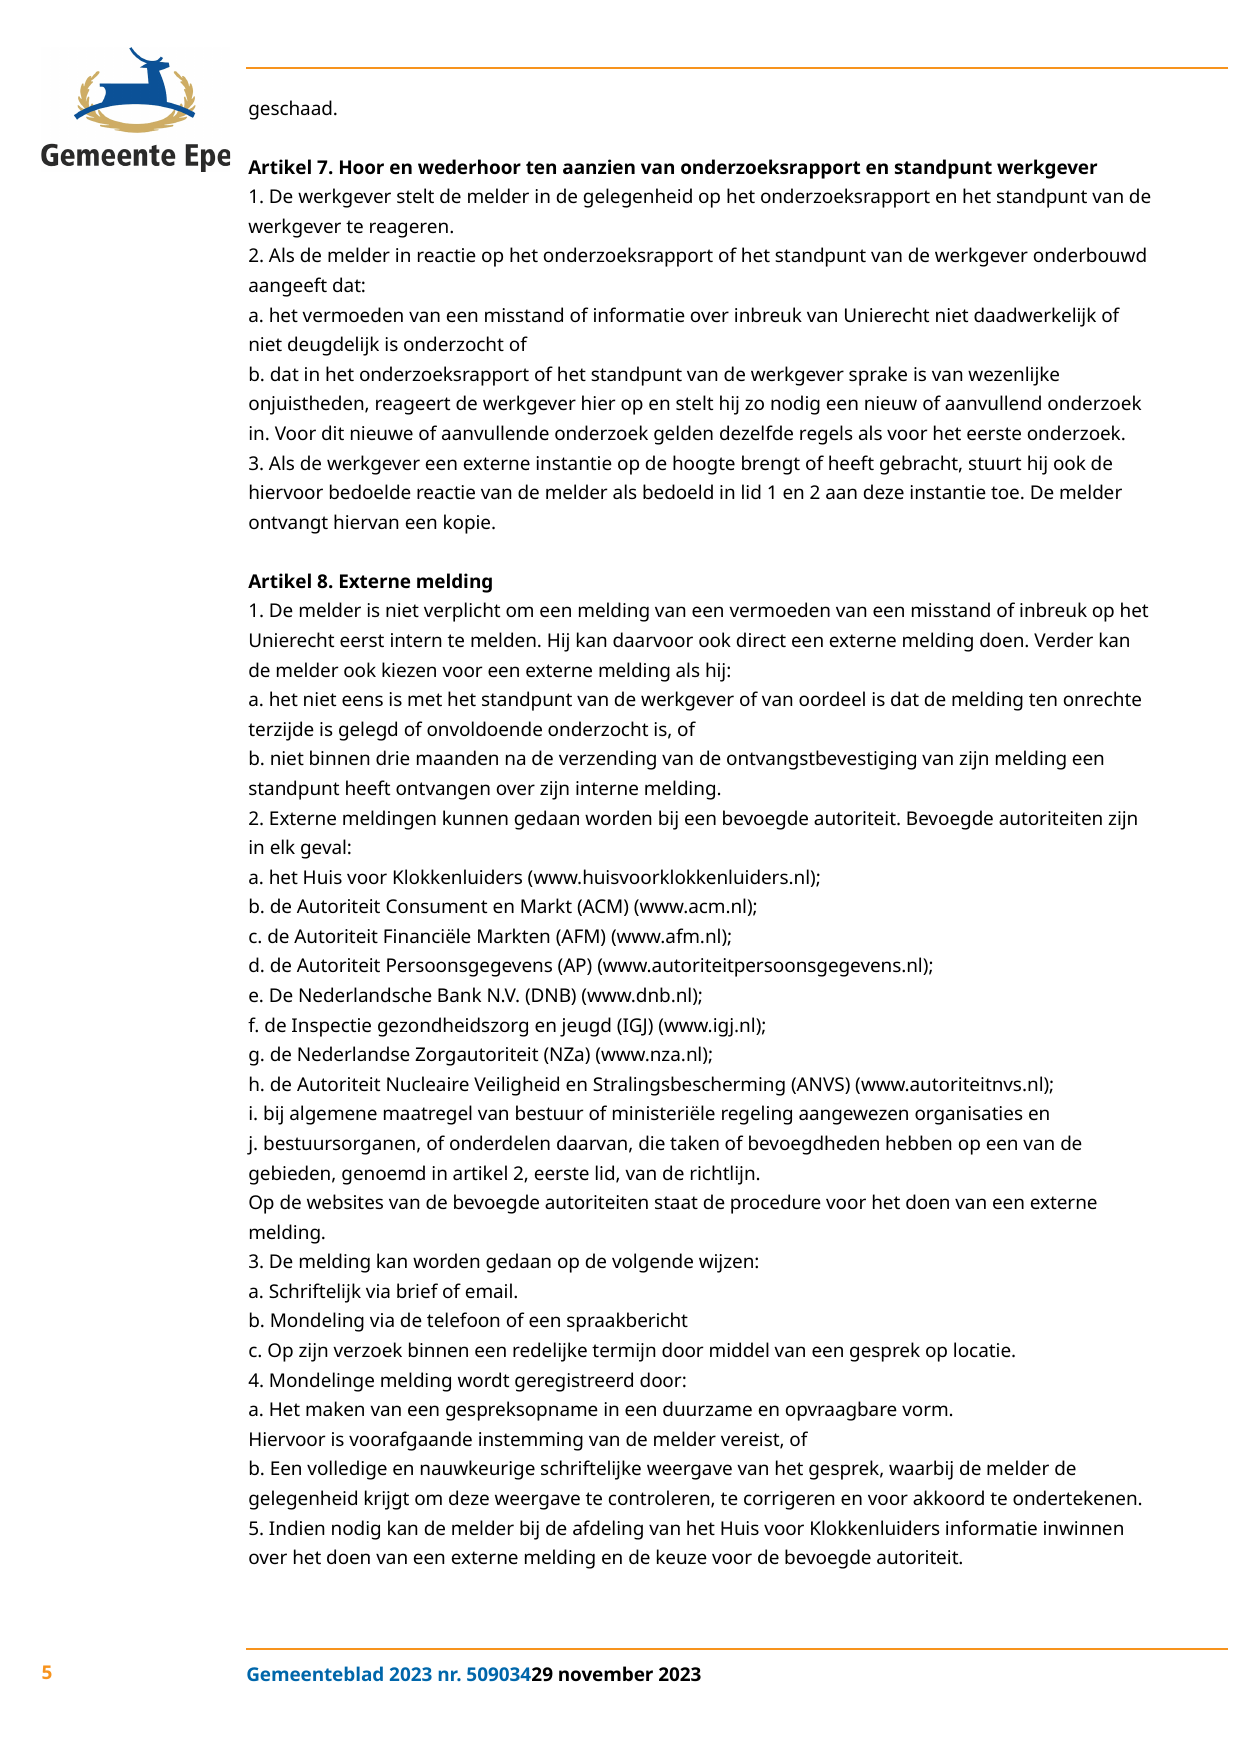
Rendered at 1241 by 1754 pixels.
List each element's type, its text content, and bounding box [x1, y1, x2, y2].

text 4. Mondelinge melding wordt geregistreerd door: [248, 1367, 1152, 1393]
text a. het vermoeden van een misstand of informatie over inbreuk van Unierecht niet daadwerkelijk of niet deugdelijk is onderzocht of [248, 302, 1152, 357]
text c. de Autoriteit Financiële Markten (AFM) (www.afm.nl); [248, 923, 1152, 949]
text a. Het maken van een gespreksopname in een duurzame en opvraagbare vorm. [248, 1396, 1152, 1422]
text d. de Autoriteit Persoonsgegevens (AP) (www.autoriteitpersoonsgegevens.nl); [248, 953, 1152, 978]
text b. de Autoriteit Consument en Markt (ACM) (www.acm.nl); [248, 893, 1152, 919]
text a. het Huis voor Klokkenluiders (www.huisvoorklokkenluiders.nl); [248, 864, 1152, 890]
text b. dat in het onderzoeksrapport of het standpunt van de werkgever sprake is van wezenlijke onjuistheden, reageert de werkgever hier op en stelt hij zo nodig een nieuw of aanvullend onderzoek in. Voor dit nieuwe of aanvullende onderzoek gelden dezelfde regels als voor het eerste onderzoek. [248, 361, 1152, 446]
text i. bij algemene maatregel van bestuur of ministeriële regeling aangewezen organisaties en [248, 1101, 1152, 1126]
text geschaad. [248, 95, 1152, 121]
text Artikel 7. Hoor en wederhoor ten aanzien van onderzoeksrapport en standpunt werkgever [248, 154, 1152, 180]
text 3. Als de werkgever een externe instantie op de hoogte brengt of heeft gebracht, stuurt hij ook de hiervoor bedoelde reactie van de melder als bedoeld in lid 1 en 2 aan deze instantie toe. De melder ontvangt hiervan een kopie. [248, 450, 1152, 535]
text e. De Nederlandsche Bank N.V. (DNB) (www.dnb.nl); [248, 982, 1152, 1008]
text Op de websites van de bevoegde autoriteiten staat de procedure voor het doen van een externe melding. [248, 1189, 1152, 1245]
text h. de Autoriteit Nucleaire Veiligheid en Stralingsbescherming (ANVS) (www.autoriteitnvs.nl); [248, 1071, 1152, 1097]
text 3. De melding kan worden gedaan op de volgende wijzen: [248, 1248, 1152, 1274]
text j. bestuursorganen, of onderdelen daarvan, die taken of bevoegdheden hebben op een van de gebieden, genoemd in artikel 2, eerste lid, van de richtlijn. [248, 1130, 1152, 1186]
text b. Een volledige en nauwkeurige schriftelijke weergave van het gesprek, waarbij de melder de gelegenheid krijgt om deze weergave te controleren, te corrigeren en voor akkoord te ondertekenen. [248, 1456, 1152, 1511]
text 2. Externe meldingen kunnen gedaan worden bij een bevoegde autoriteit. Bevoegde autoriteiten zijn in elk geval: [248, 805, 1152, 860]
text 1. De melder is niet verplicht om een melding van een vermoeden van een misstand of inbreuk op het Unierecht eerst intern te melden. Hij kan daarvoor ook direct een externe melding doen. Verder kan de melder ook kiezen voor een externe melding als hij: [248, 598, 1152, 683]
text a. het niet eens is met het standpunt van de werkgever of van oordeel is dat de melding ten onrechte terzijde is gelegd of onvoldoende onderzocht is, of [248, 686, 1152, 742]
text Artikel 8. Externe melding [248, 568, 1152, 594]
text c. Op zijn verzoek binnen een redelijke termijn door middel van een gesprek op locatie. [248, 1337, 1152, 1363]
text b. niet binnen drie maanden na de verzending van de ontvangstbevestiging van zijn melding een standpunt heeft ontvangen over zijn interne melding. [248, 746, 1152, 801]
text a. Schriftelijk via brief of email. [248, 1278, 1152, 1304]
text f. de Inspectie gezondheidszorg en jeugd (IGJ) (www.igj.nl); [248, 1012, 1152, 1038]
text Hiervoor is voorafgaande instemming van de melder vereist, of [248, 1426, 1152, 1452]
text g. de Nederlandse Zorgautoriteit (NZa) (www.nza.nl); [248, 1041, 1152, 1067]
text 5. Indien nodig kan de melder bij de afdeling van het Huis voor Klokkenluiders informatie inwinnen over het doen van een externe melding en de keuze voor de bevoegde autoriteit. [248, 1515, 1152, 1570]
picture [41, 47, 231, 172]
text b. Mondeling via de telefoon of een spraakbericht [248, 1308, 1152, 1333]
text 1. De werkgever stelt de melder in de gelegenheid op het onderzoeksrapport en het standpunt van de werkgever te reageren. [248, 183, 1152, 239]
text 2. Als de melder in reactie op het onderzoeksrapport of het standpunt van de werkgever onderbouwd aangeeft dat: [248, 243, 1152, 298]
